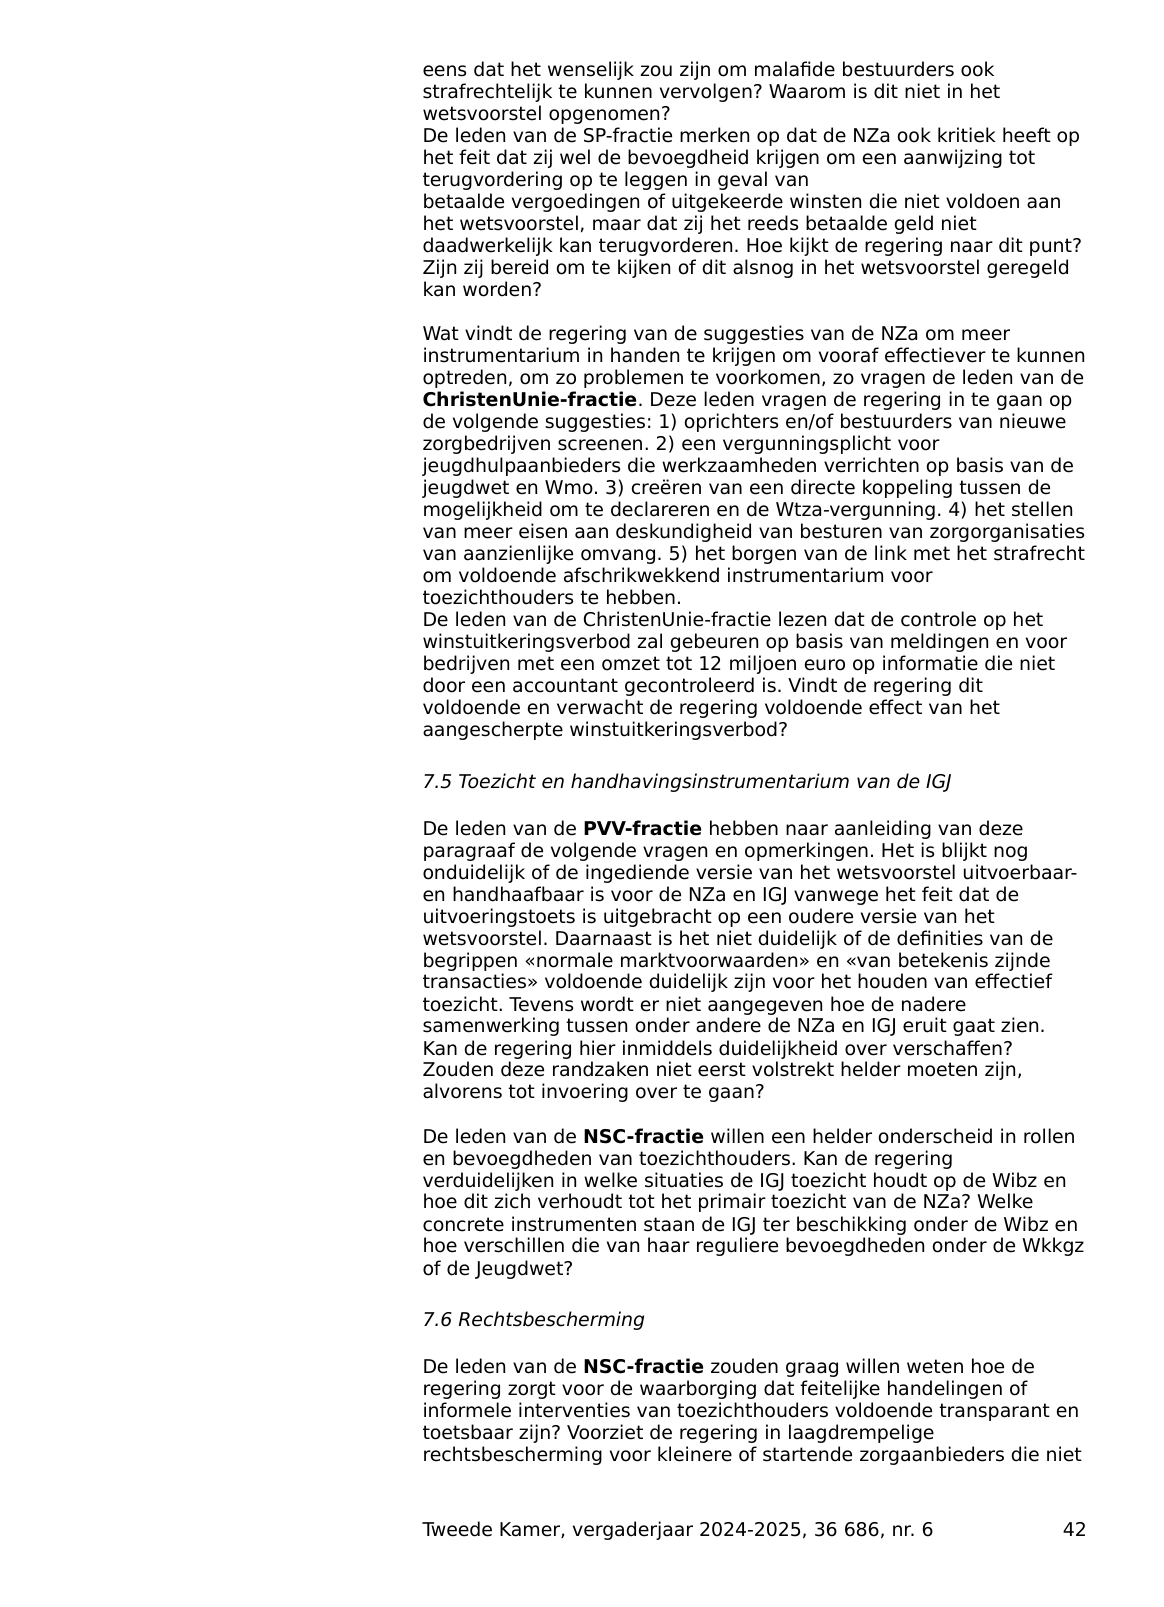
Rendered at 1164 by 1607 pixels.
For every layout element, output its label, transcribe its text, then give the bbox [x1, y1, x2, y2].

text De leden van de NSC-fractie zouden graag willen weten hoe de regering zorgt voor de waarborging dat feitelijke handelingen of informele interventies van toezichthouders voldoende transparant en toetsbaar zijn? Voorziet de regering in laagdrempelige rechtsbescherming voor kleinere of startende zorgaanbieders die niet [422, 1356, 1087, 1466]
text De leden van de NSC-fractie willen een helder onderscheid in rollen en bevoegdheden van toezichthouders. Kan de regering verduidelijken in welke situaties de IGJ toezicht houdt op de Wibz en hoe dit zich verhoudt tot het primair toezicht van de NZa? Welke concrete instrumenten staan de IGJ ter beschikking onder de Wibz en hoe verschillen die van haar reguliere bevoegdheden onder de Wkkgz of de Jeugdwet? [422, 1126, 1087, 1279]
text De leden van de ChristenUnie-fractie lezen dat de controle op het winstuitkeringsverbod zal gebeuren op basis van meldingen en voor bedrijven met een omzet tot 12 miljoen euro op informatie die niet door een accountant gecontroleerd is. Vindt de regering dit voldoende en verwacht de regering voldoende effect van het aangescherpte winstuitkeringsverbod? [422, 609, 1087, 741]
text Wat vindt de regering van de suggesties van de NZa om meer instrumentarium in handen te krijgen om vooraf effectiever te kunnen optreden, om zo problemen te voorkomen, zo vragen de leden van de ChristenUnie-fractie. Deze leden vragen de regering in te gaan op de volgende suggesties: 1) oprichters en/of bestuurders van nieuwe zorgbedrijven screenen. 2) een vergunningsplicht voor jeugdhulpaanbieders die werkzaamheden verrichten op basis van de jeugdwet en Wmo. 3) creëren van een directe koppeling tussen de mogelijkheid om te declareren en de Wtza-vergunning. 4) het stellen van meer eisen aan deskundigheid van besturen van zorgorganisaties van aanzienlijke omvang. 5) het borgen van de link met het strafrecht om voldoende afschrikwekkend instrumentarium voor toezichthouders te hebben. [422, 323, 1087, 609]
text De leden van de PVV-fractie hebben naar aanleiding van deze paragraaf de volgende vragen en opmerkingen. Het is blijkt nog onduidelijk of de ingediende versie van het wetsvoorstel uitvoerbaar- en handhaafbaar is voor de NZa en IGJ vanwege het feit dat de uitvoeringstoets is uitgebracht op een oudere versie van het wetsvoorstel. Daarnaast is het niet duidelijk of de definities van de begrippen «normale marktvoorwaarden» en «van betekenis zijnde transacties» voldoende duidelijk zijn voor het houden van effectief toezicht. Tevens wordt er niet aangegeven hoe de nadere samenwerking tussen onder andere de NZa en IGJ eruit gaat zien. Kan de regering hier inmiddels duidelijkheid over verschaffen? Zouden deze randzaken niet eerst volstrekt helder moeten zijn, alvorens tot invoering over te gaan? [422, 818, 1087, 1103]
text eens dat het wenselijk zou zijn om malafide bestuurders ook strafrechtelijk te kunnen vervolgen? Waarom is dit niet in het wetsvoorstel opgenomen? [422, 59, 1087, 125]
subtitle 7.6 Rechtsbescherming [422, 1309, 1087, 1331]
text betaalde vergoedingen of uitgekeerde winsten die niet voldoen aan het wetsvoorstel, maar dat zij het reeds betaalde geld niet daadwerkelijk kan terugvorderen. Hoe kijkt de regering naar dit punt? Zijn zij bereid om te kijken of dit alsnog in het wetsvoorstel geregeld kan worden? [422, 191, 1087, 301]
subtitle 7.5 Toezicht en handhavingsinstrumentarium van de IGJ [422, 771, 1087, 793]
text De leden van de SP-fractie merken op dat de NZa ook kritiek heeft op het feit dat zij wel de bevoegdheid krijgen om een aanwijzing tot terugvordering op te leggen in geval van [422, 125, 1087, 191]
